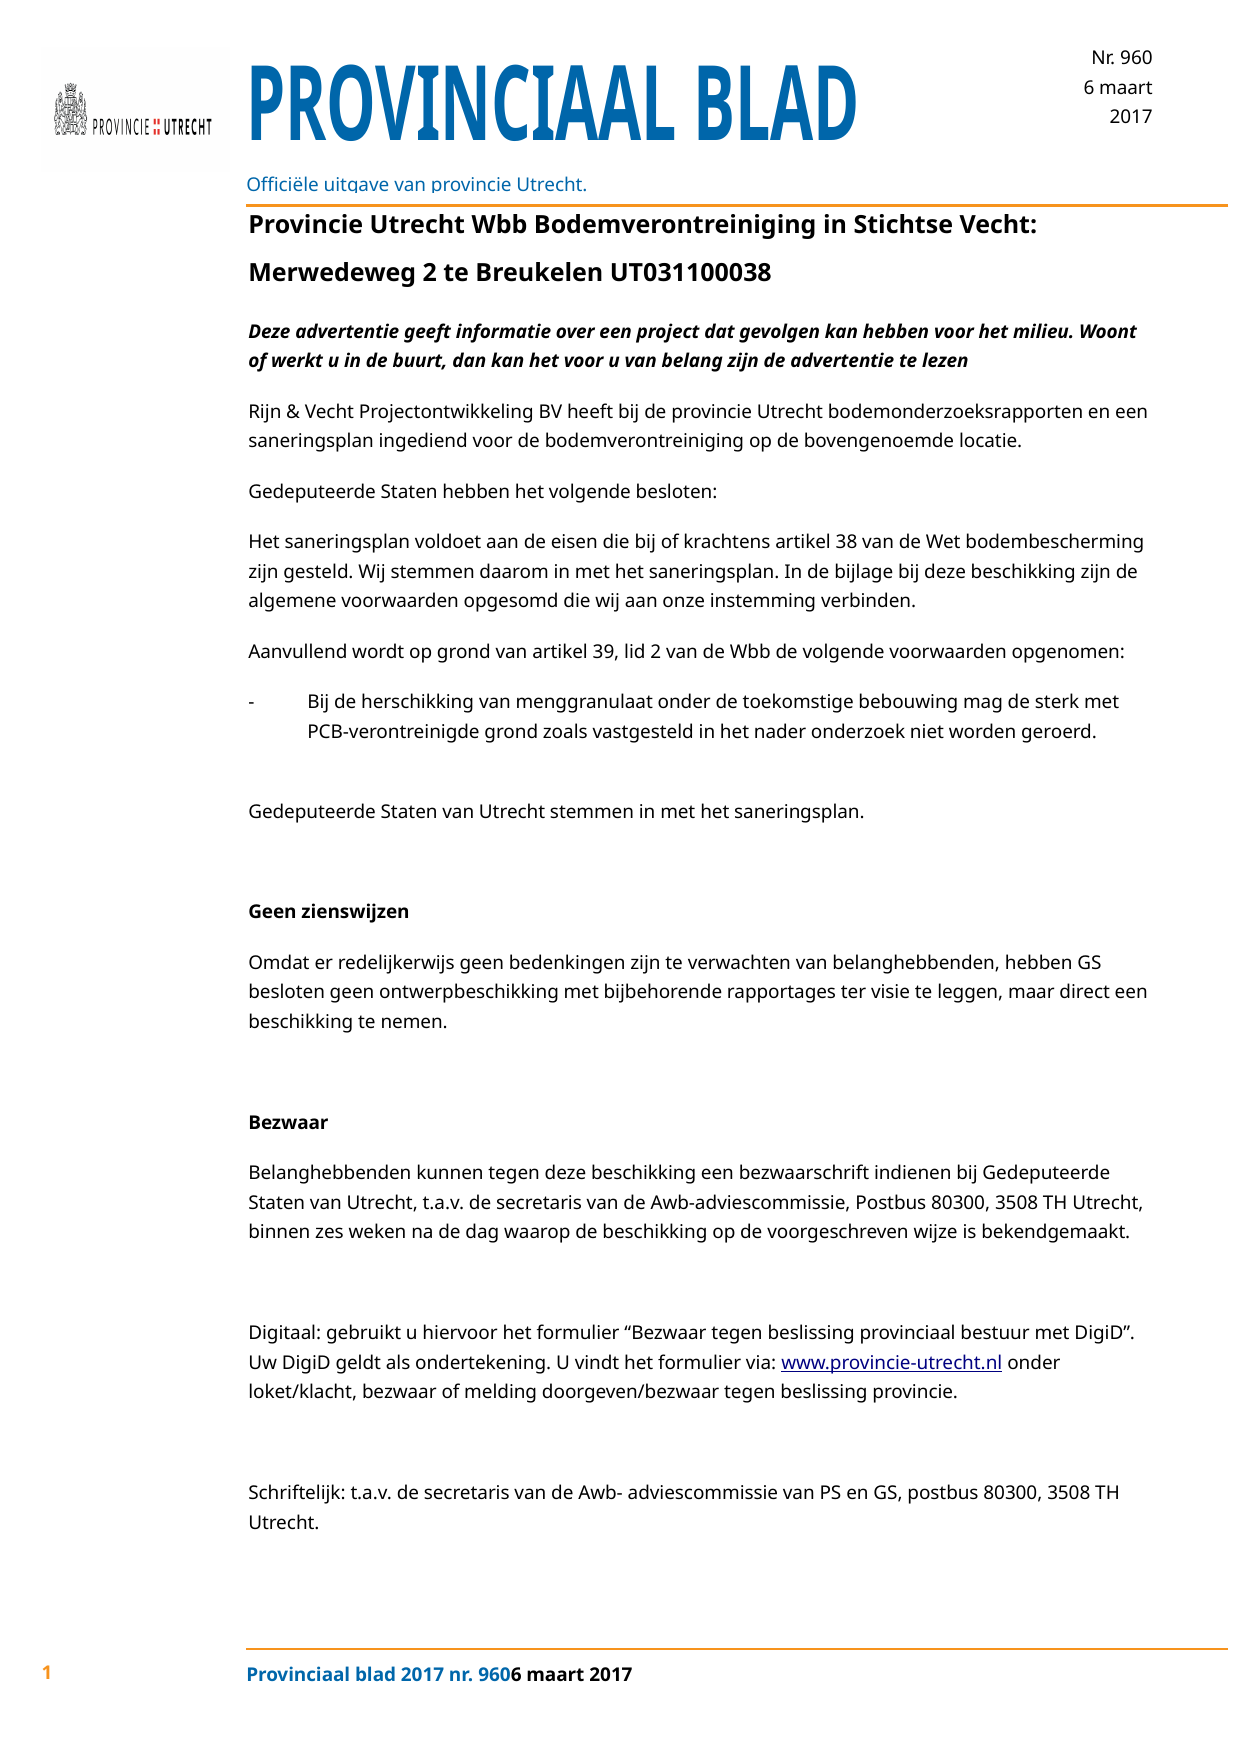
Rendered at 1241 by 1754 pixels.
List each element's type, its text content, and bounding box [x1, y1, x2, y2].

text Omdat er redelijkerwijs geen bedenkingen zijn te verwachten van belanghebbenden, hebben GS besloten geen ontwerpbeschikking met bijbehorende rapportages ter visie te leggen, maar direct een beschikking te nemen. [248, 949, 1152, 1034]
text Aanvullend wordt op grond van artikel 39, lid 2 van de Wbb de volgende voorwaarden opgenomen: [248, 638, 1152, 664]
text Belanghebbenden kunnen tegen deze beschikking een bezwaarschrift indienen bij Gedeputeerde Staten van Utrecht, t.a.v. de secretaris van de Awb-adviescommissie, Postbus 80300, 3508 TH Utrecht, binnen zes weken na de dag waarop de beschikking op de voorgeschreven wijze is bekendgemaakt. [248, 1159, 1152, 1244]
text Provincie Utrecht Wbb Bodemverontreiniging in Stichtse Vecht: Merwedeweg 2 te Breukelen UT031100038 [248, 207, 1152, 288]
picture [41, 47, 231, 172]
text Bezwaar [248, 1109, 1152, 1135]
text Het saneringsplan voldoet aan de eisen die bij of krachtens artikel 38 van de Wet bodembescherming zijn gesteld. Wij stemmen daarom in met het saneringsplan. In de bijlage bij deze beschikking zijn de algemene voorwaarden opgesomd die wij aan onze instemming verbinden. [248, 528, 1152, 613]
text Gedeputeerde Staten van Utrecht stemmen in met het saneringsplan. [248, 798, 1152, 824]
text Geen zienswijzen [248, 899, 1152, 924]
text Gedeputeerde Staten hebben het volgende besloten: [248, 478, 1152, 504]
list Bij de herschikking van menggranulaat onder de toekomstige bebouwing mag de sterk met PCB-verontreinigde grond zoals vastgesteld in het nader onderzoek niet worden geroerd. [248, 688, 1152, 744]
text Rijn & Vecht Projectontwikkeling BV heeft bij de provincie Utrecht bodemonderzoeksrapporten en een saneringsplan ingediend voor de bodemverontreiniging op de bovengenoemde locatie. [248, 398, 1152, 453]
text Digitaal: gebruikt u hiervoor het formulier “Bezwaar tegen beslissing provinciaal bestuur met DigiD”. Uw DigiD geldt als ondertekening. U vindt het formulier via: www.provincie-utrecht.nl onder loket/klacht, bezwaar of melding doorgeven/bezwaar tegen beslissing provincie. [248, 1319, 1152, 1404]
text Schriftelijk: t.a.v. de secretaris van de Awb- adviescommissie van PS en GS, postbus 80300, 3508 TH Utrecht. [248, 1479, 1152, 1535]
text Deze advertentie geeft informatie over een project dat gevolgen kan hebben voor het milieu. Woont of werkt u in de buurt, dan kan het voor u van belang zijn de advertentie te lezen [248, 318, 1152, 373]
